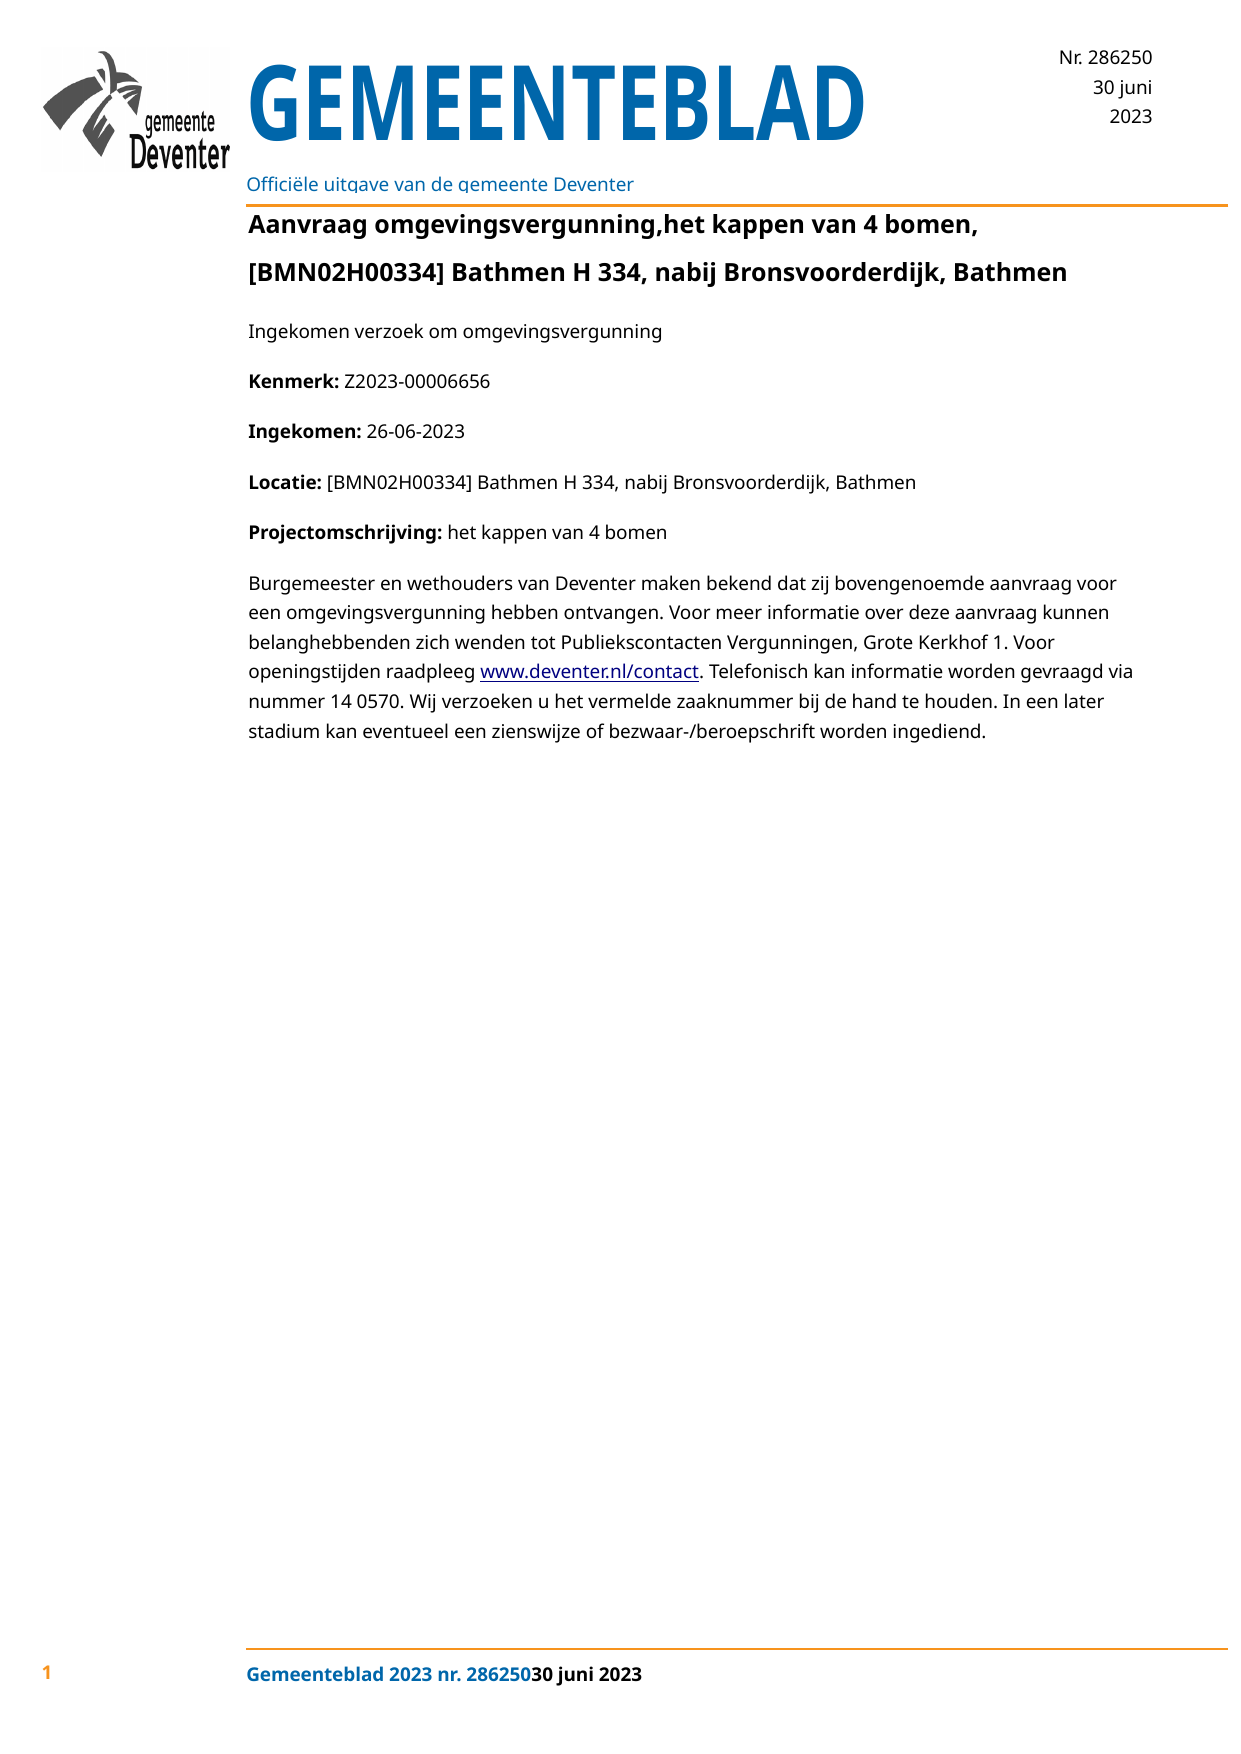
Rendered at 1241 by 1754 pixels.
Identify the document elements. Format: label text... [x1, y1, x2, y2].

text Ingekomen verzoek om omgevingsvergunning [248, 318, 1152, 344]
text Locatie: [BMN02H00334] Bathmen H 334, nabij Bronsvoorderdijk, Bathmen [248, 469, 1152, 495]
text Burgemeester en wethouders van Deventer maken bekend dat zij bovengenoemde aanvraag voor een omgevingsvergunning hebben ontvangen. Voor meer informatie over deze aanvraag kunnen belanghebbenden zich wenden tot Publiekscontacten Vergunningen, Grote Kerkhof 1. Voor openingstijden raadpleeg www.deventer.nl/contact. Telefonisch kan informatie worden gevraagd via nummer 14 0570. Wij verzoeken u het vermelde zaaknummer bij de hand te houden. In een later stadium kan eventueel een zienswijze of bezwaar-/beroepschrift worden ingediend. [248, 570, 1152, 744]
text Kenmerk: Z2023-00006656 [248, 368, 1152, 394]
text Aanvraag omgevingsvergunning,het kappen van 4 bomen, [BMN02H00334] Bathmen H 334, nabij Bronsvoorderdijk, Bathmen [248, 207, 1152, 288]
text Ingekomen: 26-06-2023 [248, 419, 1152, 444]
picture [41, 47, 231, 172]
text Projectomschrijving: het kappen van 4 bomen [248, 519, 1152, 545]
